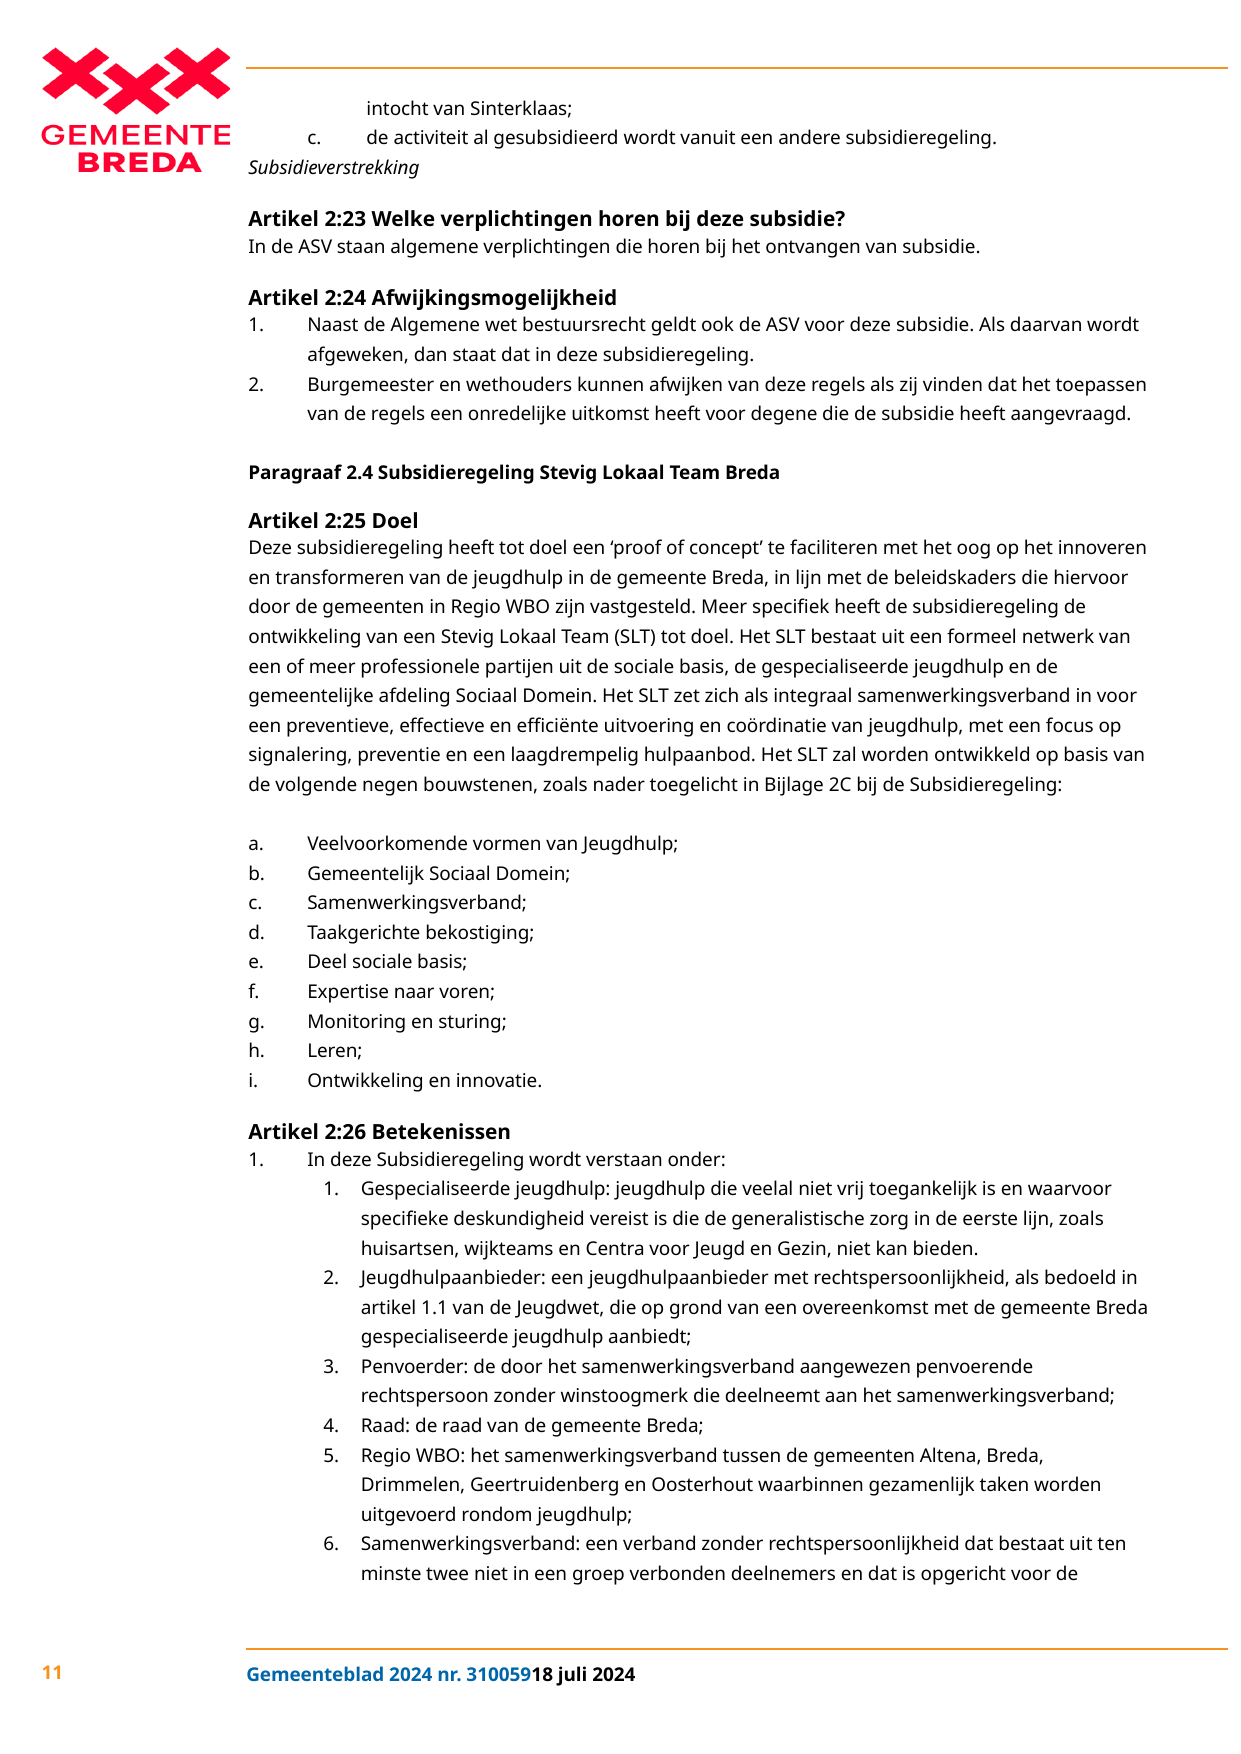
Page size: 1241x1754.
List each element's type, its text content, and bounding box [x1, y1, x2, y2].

list Regio WBO: het samenwerkingsverband tussen de gemeenten Altena, Breda, Drimmelen, Geertruidenberg en Oosterhout waarbinnen gezamenlijk taken worden uitgevoerd rondom jeugdhulp; [323, 1442, 1152, 1527]
list Gespecialiseerde jeugdhulp: jeugdhulp die veelal niet vrij toegankelijk is en waarvoor specifieke deskundigheid vereist is die de generalistische zorg in de eerste lijn, zoals huisartsen, wijkteams en Centra voor Jeugd en Gezin, niet kan bieden. [323, 1176, 1152, 1260]
list Samenwerkingsverband; [248, 889, 1152, 915]
list Taakgerichte bekostiging; [248, 919, 1152, 945]
list Raad: de raad van de gemeente Breda; [323, 1412, 1152, 1438]
text Paragraaf 2.4 Subsidieregeling Stevig Lokaal Team Breda [248, 459, 1152, 485]
list In deze Subsidieregeling wordt verstaan onder: [248, 1146, 1152, 1172]
list Monitoring en sturing; [248, 1008, 1152, 1034]
text Subsidieverstrekking [248, 154, 1152, 180]
list Naast de Algemene wet bestuursrecht geldt ook de ASV voor deze subsidie. Als daarvan wordt afgeweken, dan staat dat in deze subsidieregeling. [248, 312, 1152, 367]
text In de ASV staan algemene verplichtingen die horen bij het ontvangen van subsidie. [248, 233, 1152, 258]
list intocht van Sinterklaas; [307, 95, 1152, 121]
text Artikel 2:25 Doel [248, 506, 1152, 534]
list Samenwerkingsverband: een verband zonder rechtspersoonlijkheid dat bestaat uit ten minste twee niet in een groep verbonden deelnemers en dat is opgericht voor de [323, 1531, 1152, 1586]
list Ontwikkeling en innovatie. [248, 1067, 1152, 1093]
text Artikel 2:26 Betekenissen [248, 1117, 1152, 1146]
list Penvoerder: de door het samenwerkingsverband aangewezen penvoerende rechtspersoon zonder winstoogmerk die deelneemt aan het samenwerkingsverband; [323, 1353, 1152, 1408]
picture [41, 47, 231, 172]
text Artikel 2:24 Afwijkingsmogelijkheid [248, 283, 1152, 312]
list de activiteit al gesubsidieerd wordt vanuit een andere subsidieregeling. [307, 124, 1152, 150]
list Expertise naar voren; [248, 978, 1152, 1004]
list Veelvoorkomende vormen van Jeugdhulp; [248, 830, 1152, 856]
list Deel sociale basis; [248, 949, 1152, 974]
text Artikel 2:23 Welke verplichtingen horen bij deze subsidie? [248, 204, 1152, 233]
list Gemeentelijk Sociaal Domein; [248, 860, 1152, 886]
list Burgemeester en wethouders kunnen afwijken van deze regels als zij vinden dat het toepassen van de regels een onredelijke uitkomst heeft voor degene die de subsidie heeft aangevraagd. [248, 371, 1152, 426]
list Jeugdhulpaanbieder: een jeugdhulpaanbieder met rechtspersoonlijkheid, als bedoeld in artikel 1.1 van de Jeugdwet, die op grond van een overeenkomst met de gemeente Breda gespecialiseerde jeugdhulp aanbiedt; [323, 1264, 1152, 1349]
text Deze subsidieregeling heeft tot doel een ‘proof of concept’ te faciliteren met het oog op het innoveren en transformeren van de jeugdhulp in de gemeente Breda, in lijn met de beleidskaders die hiervoor door de gemeenten in Regio WBO zijn vastgesteld. Meer specifiek heeft de subsidieregeling de ontwikkeling van een Stevig Lokaal Team (SLT) tot doel. Het SLT bestaat uit een formeel netwerk van een of meer professionele partijen uit de sociale basis, de gespecialiseerde jeugdhulp en de gemeentelijke afdeling Sociaal Domein. Het SLT zet zich als integraal samenwerkingsverband in voor een preventieve, effectieve en efficiënte uitvoering en coördinatie van jeugdhulp, met een focus op signalering, preventie en een laagdrempelig hulpaanbod. Het SLT zal worden ontwikkeld op basis van de volgende negen bouwstenen, zoals nader toegelicht in Bijlage 2C bij de Subsidieregeling: [248, 534, 1152, 797]
list Leren; [248, 1037, 1152, 1063]
